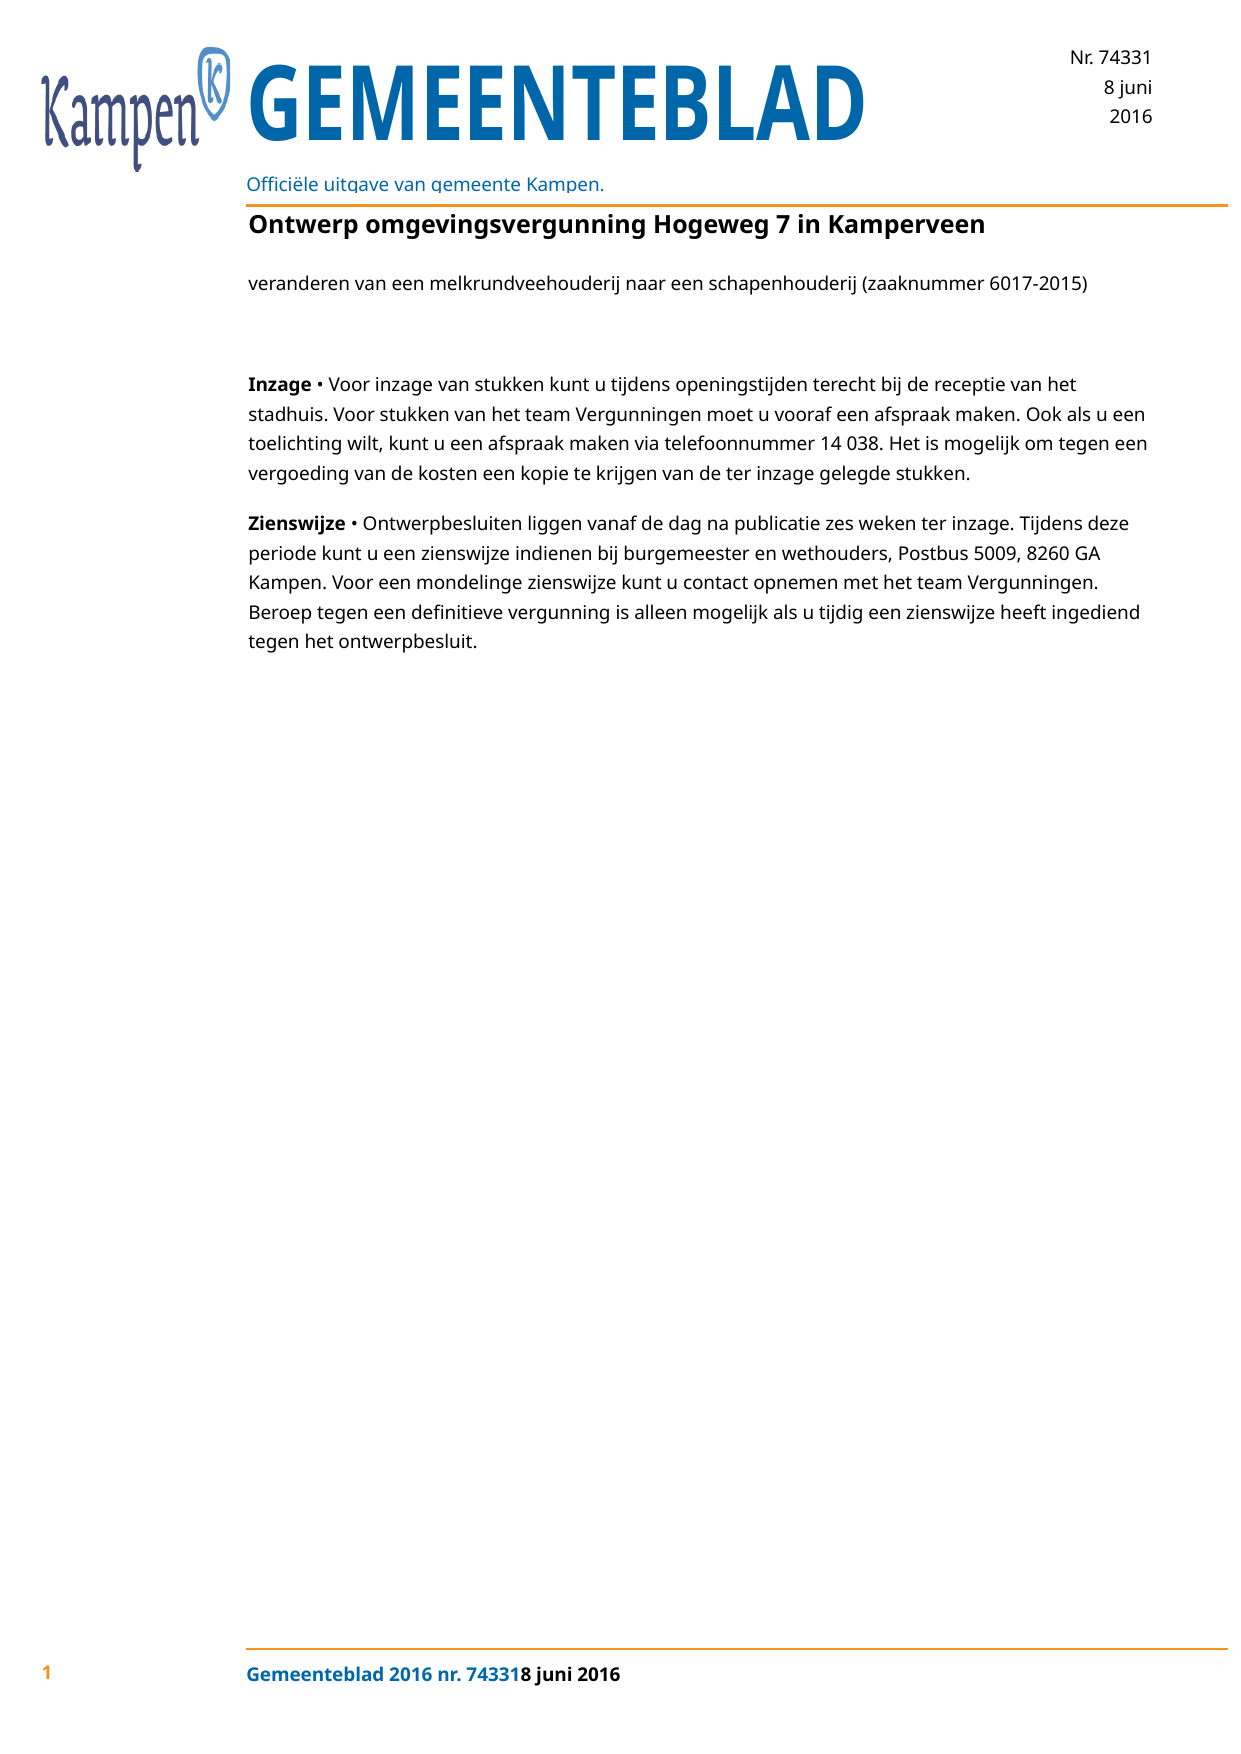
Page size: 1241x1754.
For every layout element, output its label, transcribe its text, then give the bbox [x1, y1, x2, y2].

text Zienswijze • Ontwerpbesluiten liggen vanaf de dag na publicatie zes weken ter inzage. Tijdens deze periode kunt u een zienswijze indienen bij burgemeester en wethouders, Postbus 5009, 8260 GA Kampen. Voor een mondelinge zienswijze kunt u contact opnemen met het team Vergunningen. Beroep tegen een definitieve vergunning is alleen mogelijk als u tijdig een zienswijze heeft ingediend tegen het ontwerpbesluit. [248, 510, 1152, 654]
text Inzage • Voor inzage van stukken kunt u tijdens openingstijden terecht bij de receptie van het stadhuis. Voor stukken van het team Vergunningen moet u vooraf een afspraak maken. Ook als u een toelichting wilt, kunt u een afspraak maken via telefoonnummer 14 038. Het is mogelijk om tegen een vergoeding van de kosten een kopie te krijgen van de ter inzage gelegde stukken. [248, 371, 1152, 486]
text veranderen van een melkrundveehouderij naar een schapenhouderij (zaaknummer 6017-2015) [248, 270, 1152, 296]
picture [41, 47, 231, 172]
text Ontwerp omgevingsvergunning Hogeweg 7 in Kamperveen [248, 207, 1152, 241]
